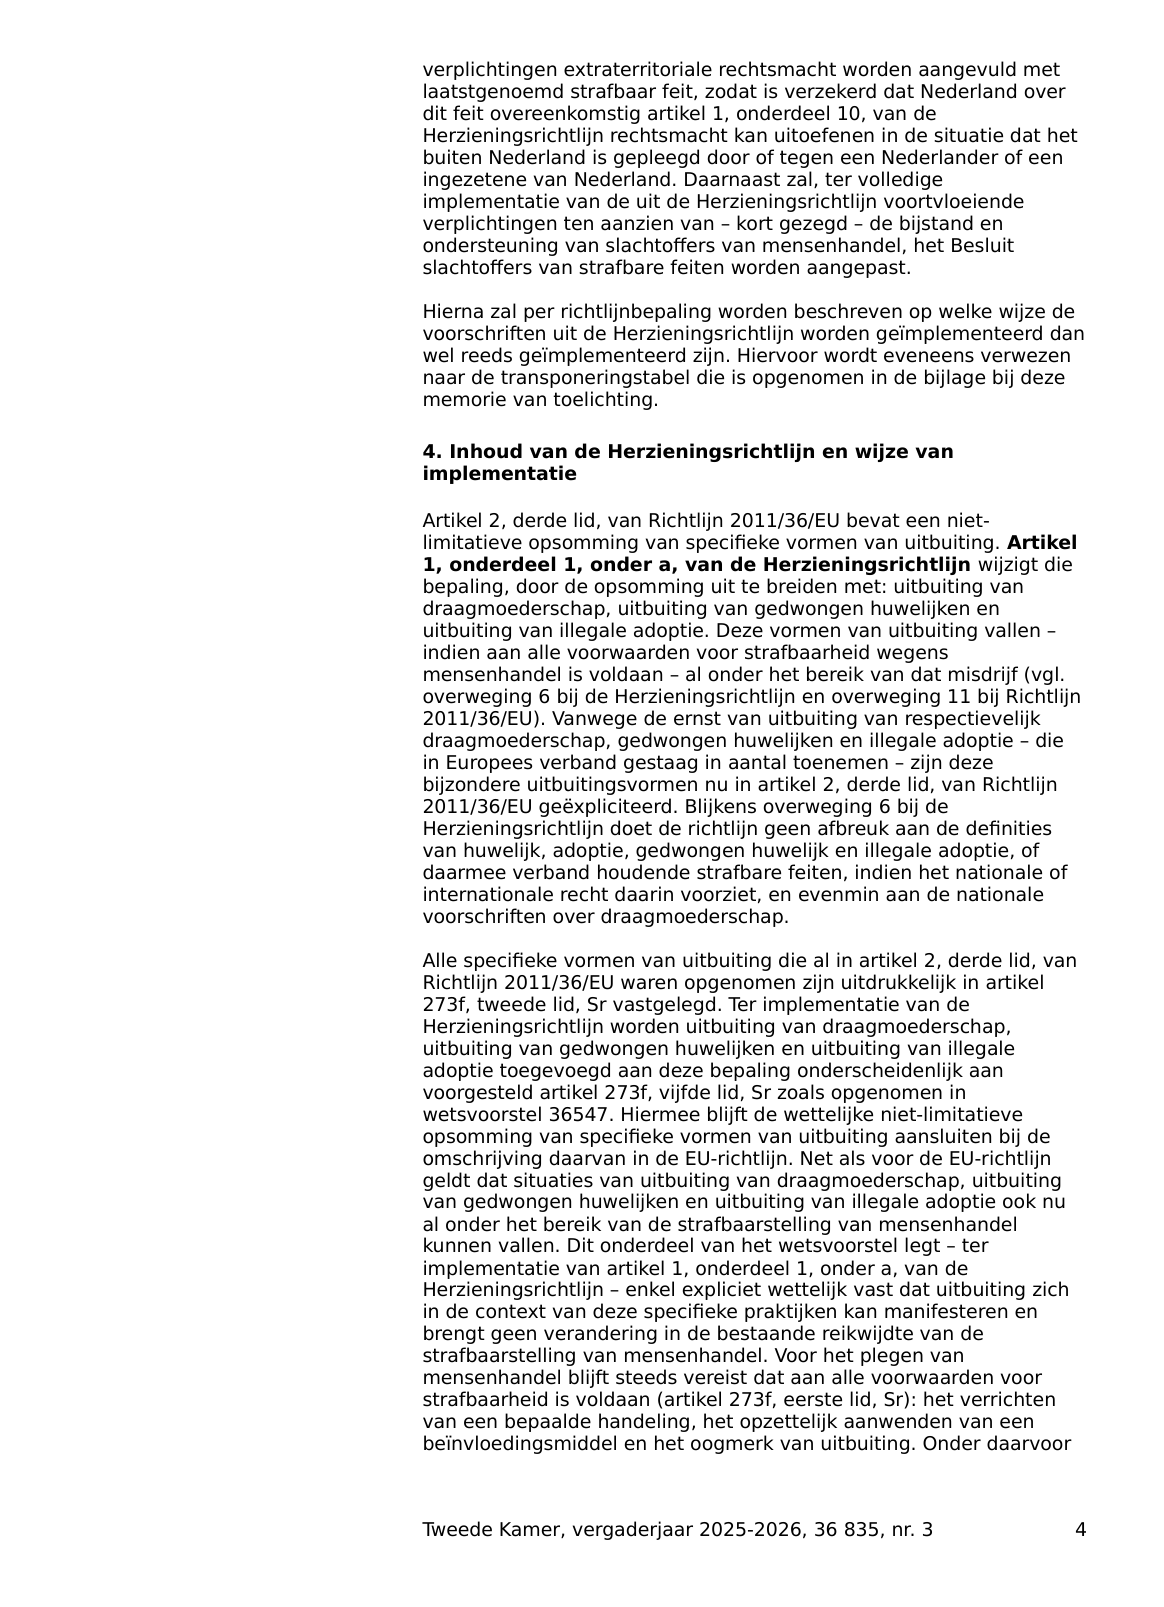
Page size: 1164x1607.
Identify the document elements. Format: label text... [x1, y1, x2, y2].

text Hierna zal per richtlijnbepaling worden beschreven op welke wijze de voorschriften uit de Herzieningsrichtlijn worden geïmplementeerd dan wel reeds geïmplementeerd zijn. Hiervoor wordt eveneens verwezen naar de transponeringstabel die is opgenomen in de bijlage bij deze memorie van toelichting. [422, 301, 1087, 411]
text Alle specifieke vormen van uitbuiting die al in artikel 2, derde lid, van Richtlijn 2011/36/EU waren opgenomen zijn uitdrukkelijk in artikel 273f, tweede lid, Sr vastgelegd. Ter implementatie van de Herzieningsrichtlijn worden uitbuiting van draagmoederschap, uitbuiting van gedwongen huwelijken en uitbuiting van illegale adoptie toegevoegd aan deze bepaling onderscheidenlijk aan voorgesteld artikel 273f, vijfde lid, Sr zoals opgenomen in wetsvoorstel 36547. Hiermee blijft de wettelijke niet-limitatieve opsomming van specifieke vormen van uitbuiting aansluiten bij de omschrijving daarvan in de EU-richtlijn. Net als voor de EU-richtlijn geldt dat situaties van uitbuiting van draagmoederschap, uitbuiting van gedwongen huwelijken en uitbuiting van illegale adoptie ook nu al onder het bereik van de strafbaarstelling van mensenhandel kunnen vallen. Dit onderdeel van het wetsvoorstel legt – ter implementatie van artikel 1, onderdeel 1, onder a, van de Herzieningsrichtlijn – enkel expliciet wettelijk vast dat uitbuiting zich in de context van deze specifieke praktijken kan manifesteren en brengt geen verandering in de bestaande reikwijdte van de strafbaarstelling van mensenhandel. Voor het plegen van mensenhandel blijft steeds vereist dat aan alle voorwaarden voor strafbaarheid is voldaan (artikel 273f, eerste lid, Sr): het verrichten van een bepaalde handeling, het opzettelijk aanwenden van een beïnvloedingsmiddel en het oogmerk van uitbuiting. Onder daarvoor [422, 950, 1087, 1455]
text verplichtingen extraterritoriale rechtsmacht worden aangevuld met laatstgenoemd strafbaar feit, zodat is verzekerd dat Nederland over dit feit overeenkomstig artikel 1, onderdeel 10, van de Herzieningsrichtlijn rechtsmacht kan uitoefenen in de situatie dat het buiten Nederland is gepleegd door of tegen een Nederlander of een ingezetene van Nederland. Daarnaast zal, ter volledige implementatie van de uit de Herzieningsrichtlijn voortvloeiende verplichtingen ten aanzien van – kort gezegd – de bijstand en ondersteuning van slachtoffers van mensenhandel, het Besluit slachtoffers van strafbare feiten worden aangepast. [422, 59, 1087, 279]
subtitle 4. Inhoud van de Herzieningsrichtlijn en wijze van implementatie [422, 441, 1087, 485]
text Artikel 2, derde lid, van Richtlijn 2011/36/EU bevat een niet-limitatieve opsomming van specifieke vormen van uitbuiting. Artikel 1, onderdeel 1, onder a, van de Herzieningsrichtlijn wijzigt die bepaling, door de opsomming uit te breiden met: uitbuiting van draagmoederschap, uitbuiting van gedwongen huwelijken en uitbuiting van illegale adoptie. Deze vormen van uitbuiting vallen – indien aan alle voorwaarden voor strafbaarheid wegens mensenhandel is voldaan – al onder het bereik van dat misdrijf (vgl. overweging 6 bij de Herzieningsrichtlijn en overweging 11 bij Richtlijn 2011/36/EU). Vanwege de ernst van uitbuiting van respectievelijk draagmoederschap, gedwongen huwelijken en illegale adoptie – die in Europees verband gestaag in aantal toenemen – zijn deze bijzondere uitbuitingsvormen nu in artikel 2, derde lid, van Richtlijn 2011/36/EU geëxpliciteerd. Blijkens overweging 6 bij de Herzieningsrichtlijn doet de richtlijn geen afbreuk aan de definities van huwelijk, adoptie, gedwongen huwelijk en illegale adoptie, of daarmee verband houdende strafbare feiten, indien het nationale of internationale recht daarin voorziet, en evenmin aan de nationale voorschriften over draagmoederschap. [422, 510, 1087, 927]
